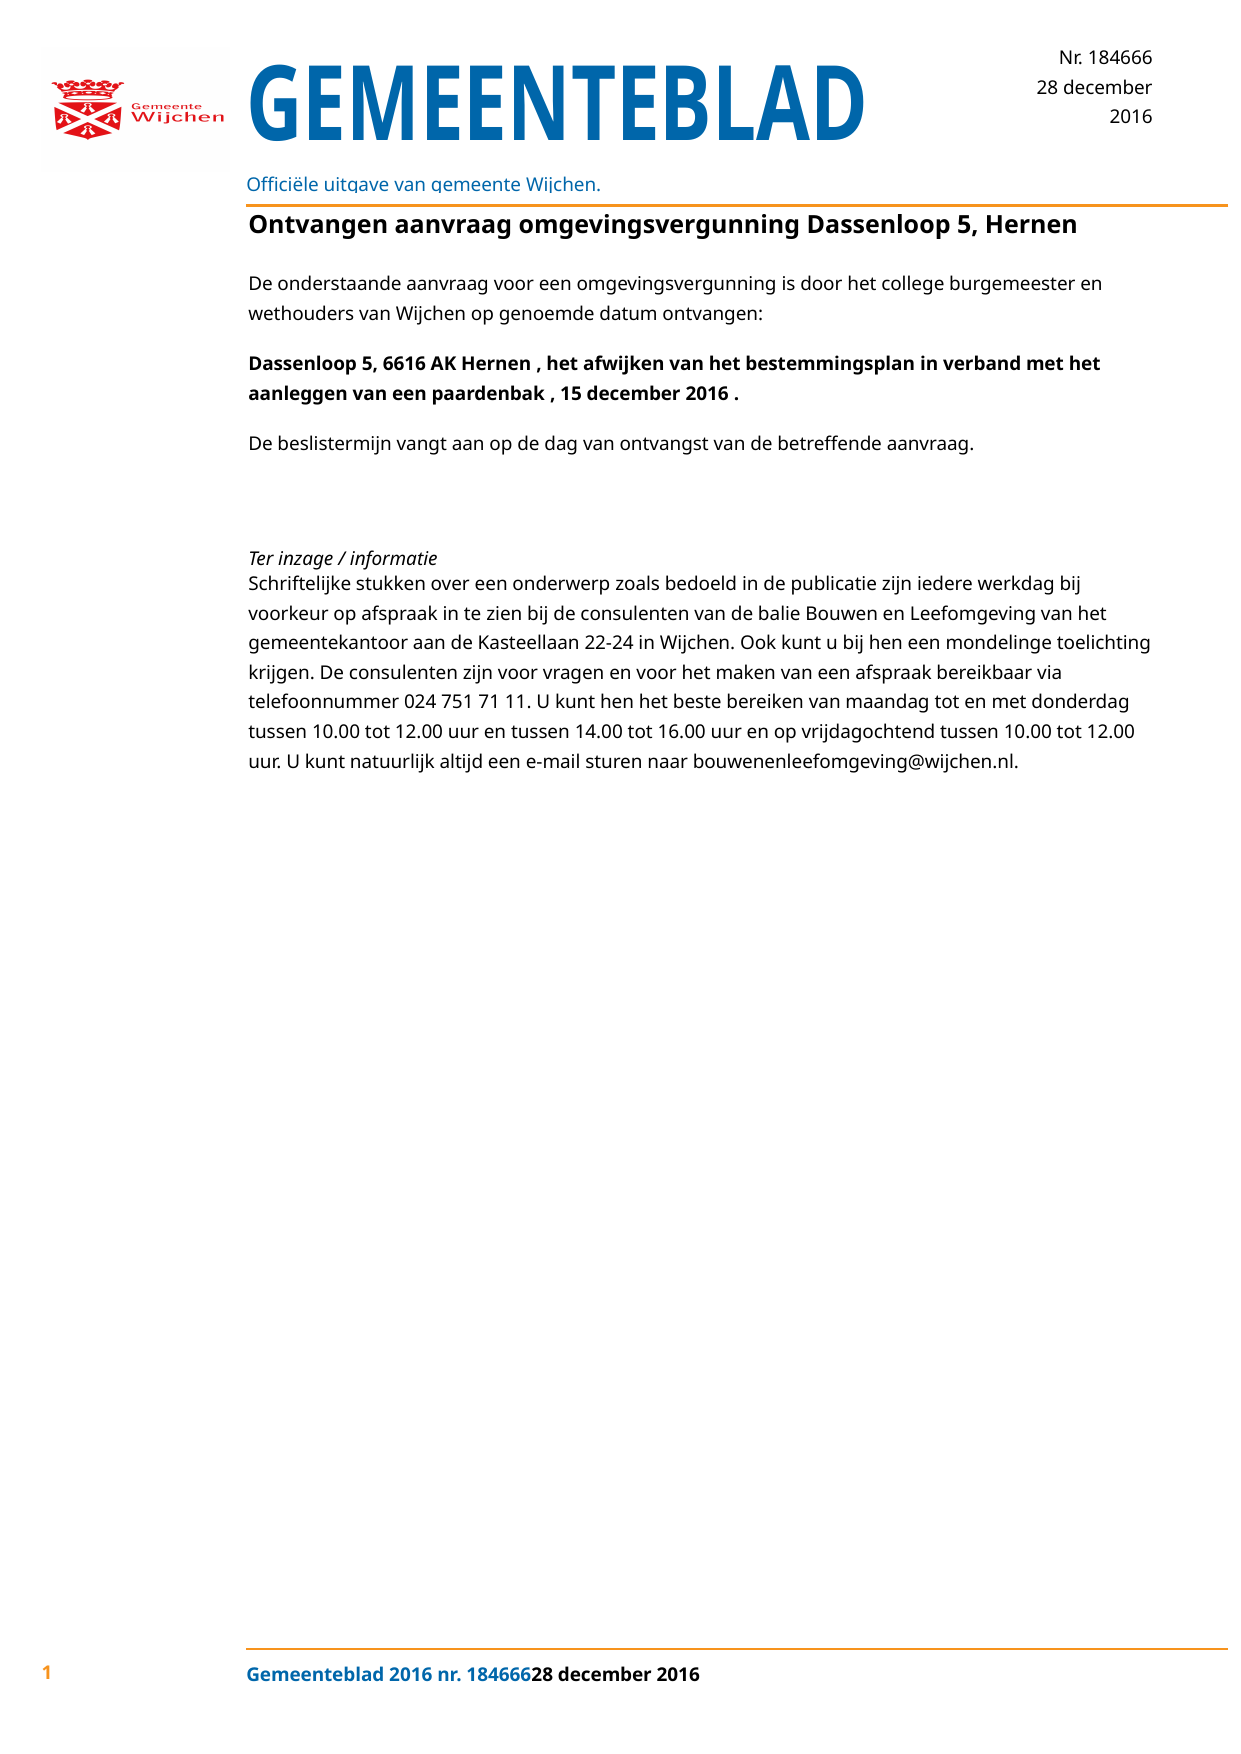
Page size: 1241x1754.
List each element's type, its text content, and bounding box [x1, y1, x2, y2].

text Ontvangen aanvraag omgevingsvergunning Dassenloop 5, Hernen [248, 207, 1152, 241]
picture [41, 47, 231, 172]
text Ter inzage / informatie [248, 545, 1152, 570]
text Schriftelijke stukken over een onderwerp zoals bedoeld in de publicatie zijn iedere werkdag bij voorkeur op afspraak in te zien bij de consulenten van de balie Bouwen en Leefomgeving van het gemeentekantoor aan de Kasteellaan 22-24 in Wijchen. Ook kunt u bij hen een mondelinge toelichting krijgen. De consulenten zijn voor vragen en voor het maken van een afspraak bereikbaar via telefoonnummer 024 751 71 11. U kunt hen het beste bereiken van maandag tot en met donderdag tussen 10.00 tot 12.00 uur en tussen 14.00 tot 16.00 uur en op vrijdagochtend tussen 10.00 tot 12.00 uur. U kunt natuurlijk altijd een e-mail sturen naar bouwenenleefomgeving@wijchen.nl. [248, 570, 1152, 774]
text De beslistermijn vangt aan op de dag van ontvangst van de betreffende aanvraag. [248, 430, 1152, 456]
text De onderstaande aanvraag voor een omgevingsvergunning is door het college burgemeester en wethouders van Wijchen op genoemde datum ontvangen: [248, 270, 1152, 326]
text Dassenloop 5, 6616 AK Hernen , het afwijken van het bestemmingsplan in verband met het aanleggen van een paardenbak , 15 december 2016 . [248, 350, 1152, 406]
